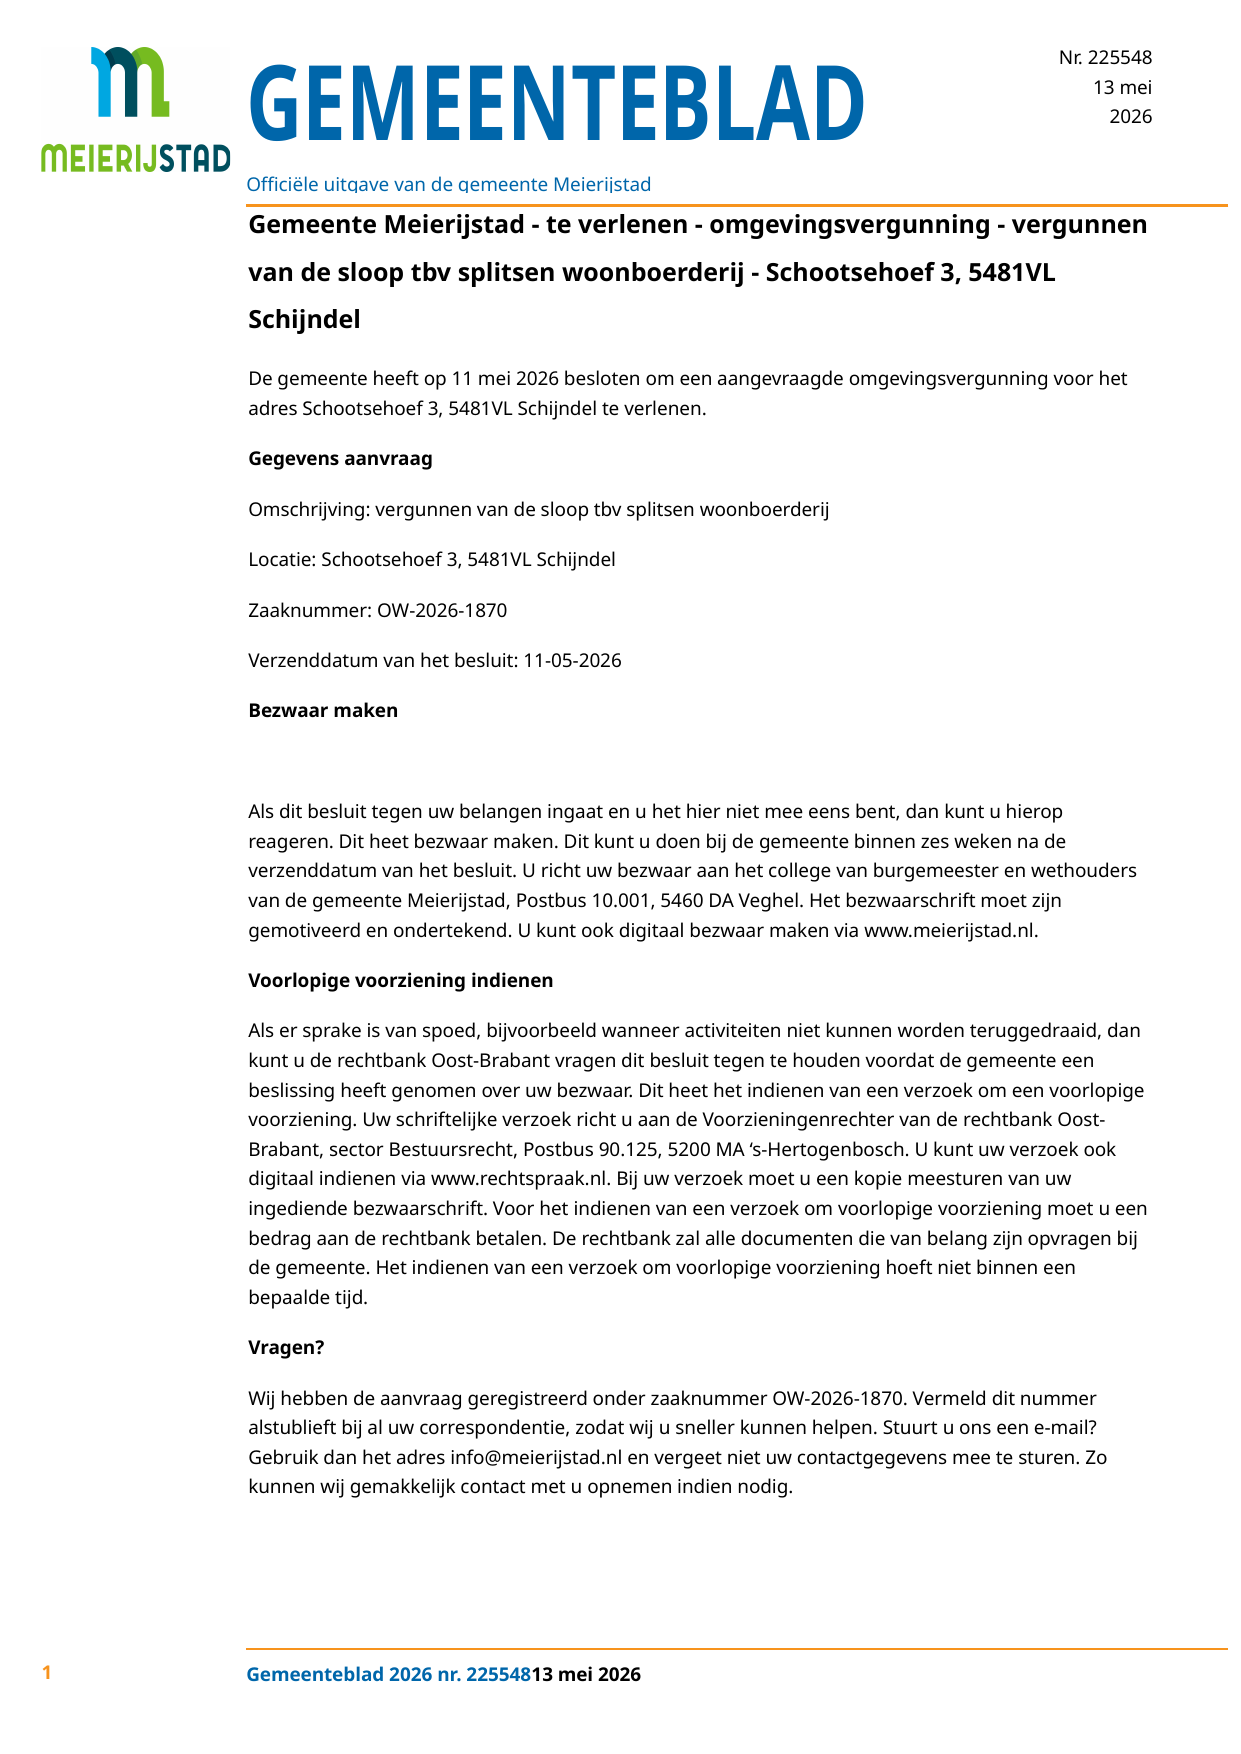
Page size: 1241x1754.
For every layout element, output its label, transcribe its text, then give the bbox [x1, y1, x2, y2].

text Bezwaar maken [248, 698, 1152, 723]
text De gemeente heeft op 11 mei 2026 besloten om een aangevraagde omgevingsvergunning voor het adres Schootsehoef 3, 5481VL Schijndel te verlenen. [248, 366, 1152, 421]
text Gemeente Meierijstad - te verlenen - omgevingsvergunning - vergunnen van de sloop tbv splitsen woonboerderij - Schootsehoef 3, 5481VL Schijndel [248, 207, 1152, 336]
text Omschrijving: vergunnen van de sloop tbv splitsen woonboerderij [248, 496, 1152, 522]
text Als dit besluit tegen uw belangen ingaat en u het hier niet mee eens bent, dan kunt u hierop reageren. Dit heet bezwaar maken. Dit kunt u doen bij de gemeente binnen zes weken na de verzenddatum van het besluit. U richt uw bezwaar aan het college van burgemeester en wethouders van de gemeente Meierijstad, Postbus 10.001, 5460 DA Veghel. Het bezwaarschrift moet zijn gemotiveerd en ondertekend. U kunt ook digitaal bezwaar maken via www.meierijstad.nl. [248, 798, 1152, 942]
text Vragen? [248, 1334, 1152, 1360]
text Wij hebben de aanvraag geregistreerd onder zaaknummer OW-2026-1870. Vermeld dit nummer alstublieft bij al uw correspondentie, zodat wij u sneller kunnen helpen. Stuurt u ons een e-mail? Gebruik dan het adres info@meierijstad.nl en vergeet niet uw contactgegevens mee te sturen. Zo kunnen wij gemakkelijk contact met u opnemen indien nodig. [248, 1385, 1152, 1499]
picture [41, 47, 231, 172]
text Verzenddatum van het besluit: 11-05-2026 [248, 647, 1152, 673]
text Zaaknummer: OW-2026-1870 [248, 597, 1152, 622]
text Voorlopige voorziening indienen [248, 967, 1152, 993]
text Gegevens aanvraag [248, 446, 1152, 471]
text Als er sprake is van spoed, bijvoorbeeld wanneer activiteiten niet kunnen worden teruggedraaid, dan kunt u de rechtbank Oost-Brabant vragen dit besluit tegen te houden voordat de gemeente een beslissing heeft genomen over uw bezwaar. Dit heet het indienen van een verzoek om een voorlopige voorziening. Uw schriftelijke verzoek richt u aan de Voorzieningenrechter van de rechtbank Oost-Brabant, sector Bestuursrecht, Postbus 90.125, 5200 MA ‘s-Hertogenbosch. U kunt uw verzoek ook digitaal indienen via www.rechtspraak.nl. Bij uw verzoek moet u een kopie meesturen van uw ingediende bezwaarschrift. Voor het indienen van een verzoek om voorlopige voorziening moet u een bedrag aan de rechtbank betalen. De rechtbank zal alle documenten die van belang zijn opvragen bij de gemeente. Het indienen van een verzoek om voorlopige voorziening hoeft niet binnen een bepaalde tijd. [248, 1018, 1152, 1309]
text Locatie: Schootsehoef 3, 5481VL Schijndel [248, 546, 1152, 572]
